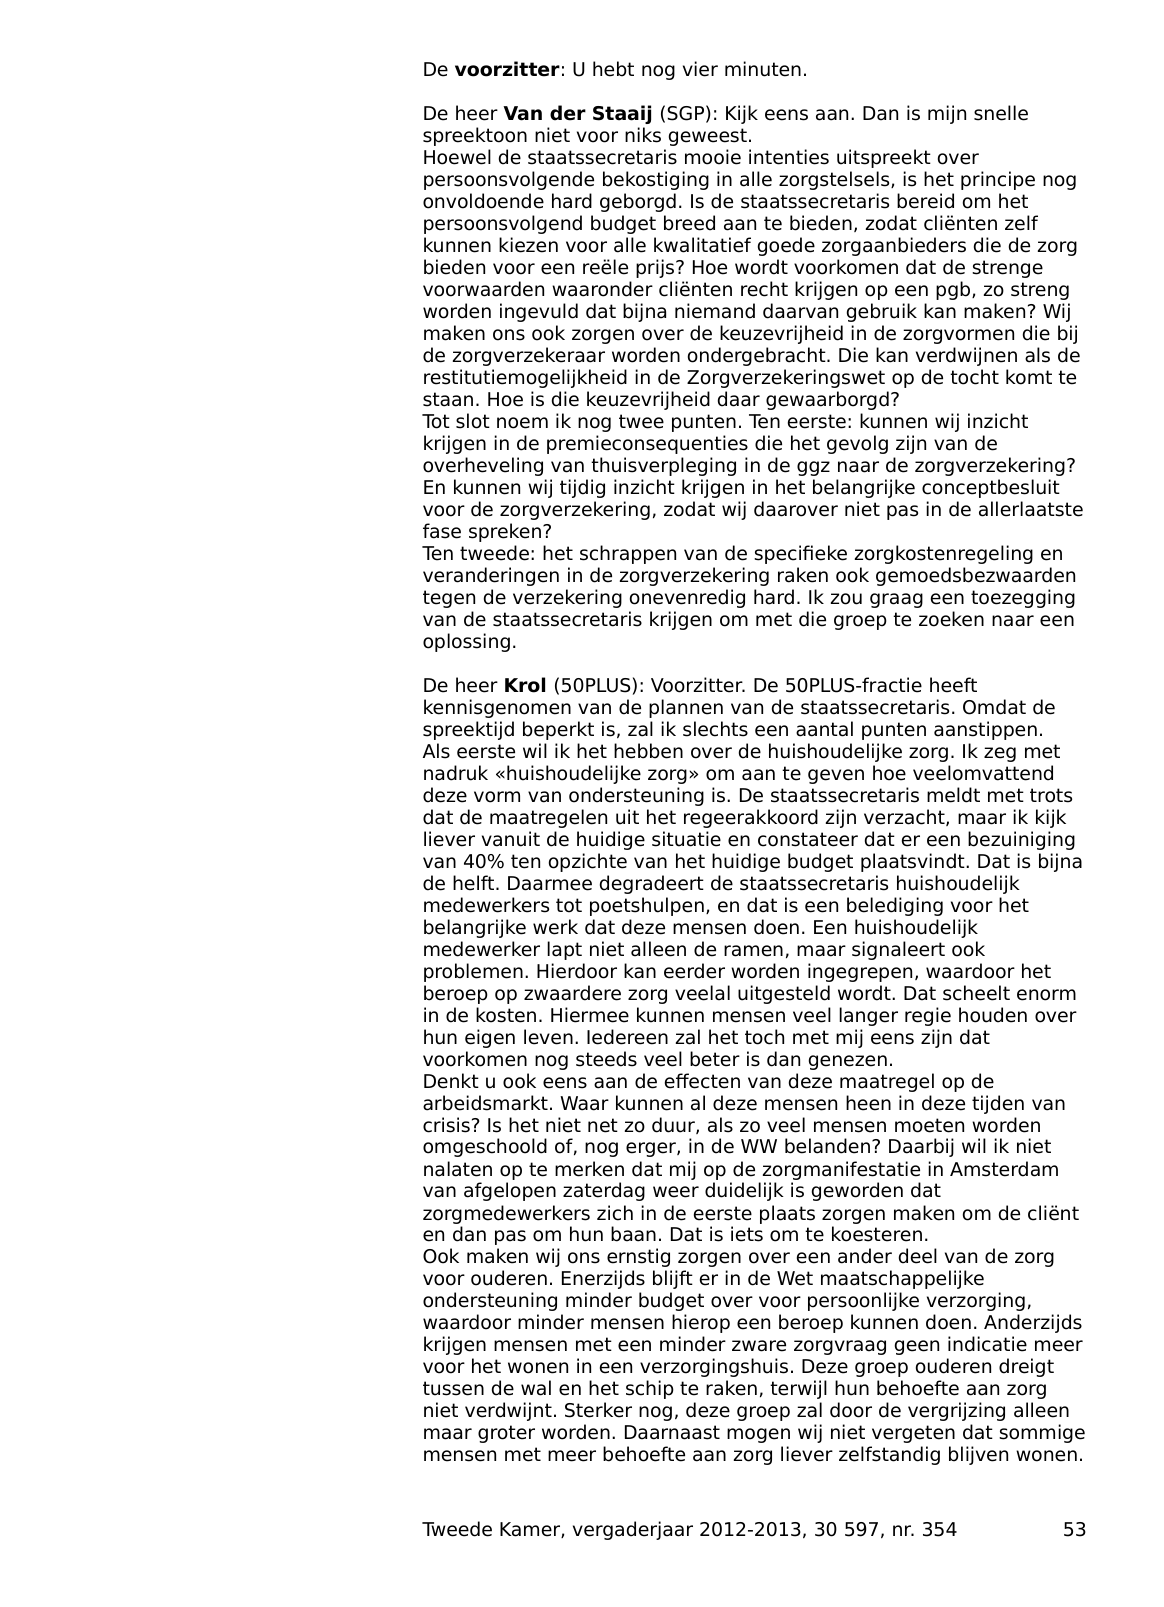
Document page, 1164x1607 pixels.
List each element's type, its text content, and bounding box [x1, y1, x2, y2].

text Ten tweede: het schrappen van de specifieke zorgkostenregeling en veranderingen in de zorgverzekering raken ook gemoedsbezwaarden tegen de verzekering onevenredig hard. Ik zou graag een toezegging van de staatssecretaris krijgen om met die groep te zoeken naar een oplossing. [422, 543, 1087, 653]
text Tot slot noem ik nog twee punten. Ten eerste: kunnen wij inzicht krijgen in de premieconsequenties die het gevolg zijn van de overheveling van thuisverpleging in de ggz naar de zorgverzekering? En kunnen wij tijdig inzicht krijgen in het belangrijke conceptbesluit voor de zorgverzekering, zodat wij daarover niet pas in de allerlaatste fase spreken? [422, 411, 1087, 543]
text De heer Van der Staaij (SGP): Kijk eens aan. Dan is mijn snelle spreektoon niet voor niks geweest. [422, 103, 1087, 147]
text De voorzitter: U hebt nog vier minuten. [422, 59, 1087, 81]
text Als eerste wil ik het hebben over de huishoudelijke zorg. Ik zeg met nadruk «huishoudelijke zorg» om aan te geven hoe veelomvattend deze vorm van ondersteuning is. De staatssecretaris meldt met trots dat de maatregelen uit het regeerakkoord zijn verzacht, maar ik kijk liever vanuit de huidige situatie en constateer dat er een bezuiniging van 40% ten opzichte van het huidige budget plaatsvindt. Dat is bijna de helft. Daarmee degradeert de staatssecretaris huishoudelijk medewerkers tot poetshulpen, en dat is een belediging voor het belangrijke werk dat deze mensen doen. Een huishoudelijk medewerker lapt niet alleen de ramen, maar signaleert ook problemen. Hierdoor kan eerder worden ingegrepen, waardoor het beroep op zwaardere zorg veelal uitgesteld wordt. Dat scheelt enorm in de kosten. Hiermee kunnen mensen veel langer regie houden over hun eigen leven. Iedereen zal het toch met mij eens zijn dat voorkomen nog steeds veel beter is dan genezen. [422, 741, 1087, 1071]
text Denkt u ook eens aan de effecten van deze maatregel op de arbeidsmarkt. Waar kunnen al deze mensen heen in deze tijden van crisis? Is het niet net zo duur, als zo veel mensen moeten worden omgeschoold of, nog erger, in de WW belanden? Daarbij wil ik niet nalaten op te merken dat mij op de zorgmanifestatie in Amsterdam van afgelopen zaterdag weer duidelijk is geworden dat zorgmedewerkers zich in de eerste plaats zorgen maken om de cliënt en dan pas om hun baan. Dat is iets om te koesteren. [422, 1071, 1087, 1246]
text Ook maken wij ons ernstig zorgen over een ander deel van de zorg voor ouderen. Enerzijds blijft er in de Wet maatschappelijke ondersteuning minder budget over voor persoonlijke verzorging, waardoor minder mensen hierop een beroep kunnen doen. Anderzijds krijgen mensen met een minder zware zorgvraag geen indicatie meer voor het wonen in een verzorgingshuis. Deze groep ouderen dreigt tussen de wal en het schip te raken, terwijl hun behoefte aan zorg niet verdwijnt. Sterker nog, deze groep zal door de vergrijzing alleen maar groter worden. Daarnaast mogen wij niet vergeten dat sommige mensen met meer behoefte aan zorg liever zelfstandig blijven wonen. [422, 1246, 1087, 1466]
text Hoewel de staatssecretaris mooie intenties uitspreekt over persoonsvolgende bekostiging in alle zorgstelsels, is het principe nog onvoldoende hard geborgd. Is de staatssecretaris bereid om het persoonsvolgend budget breed aan te bieden, zodat cliënten zelf kunnen kiezen voor alle kwalitatief goede zorgaanbieders die de zorg bieden voor een reële prijs? Hoe wordt voorkomen dat de strenge voorwaarden waaronder cliënten recht krijgen op een pgb, zo streng worden ingevuld dat bijna niemand daarvan gebruik kan maken? Wij maken ons ook zorgen over de keuzevrijheid in de zorgvormen die bij de zorgverzekeraar worden ondergebracht. Die kan verdwijnen als de restitutiemogelijkheid in de Zorgverzekeringswet op de tocht komt te staan. Hoe is die keuzevrijheid daar gewaarborgd? [422, 147, 1087, 411]
text De heer Krol (50PLUS): Voorzitter. De 50PLUS-fractie heeft kennisgenomen van de plannen van de staatssecretaris. Omdat de spreektijd beperkt is, zal ik slechts een aantal punten aanstippen. [422, 675, 1087, 741]
